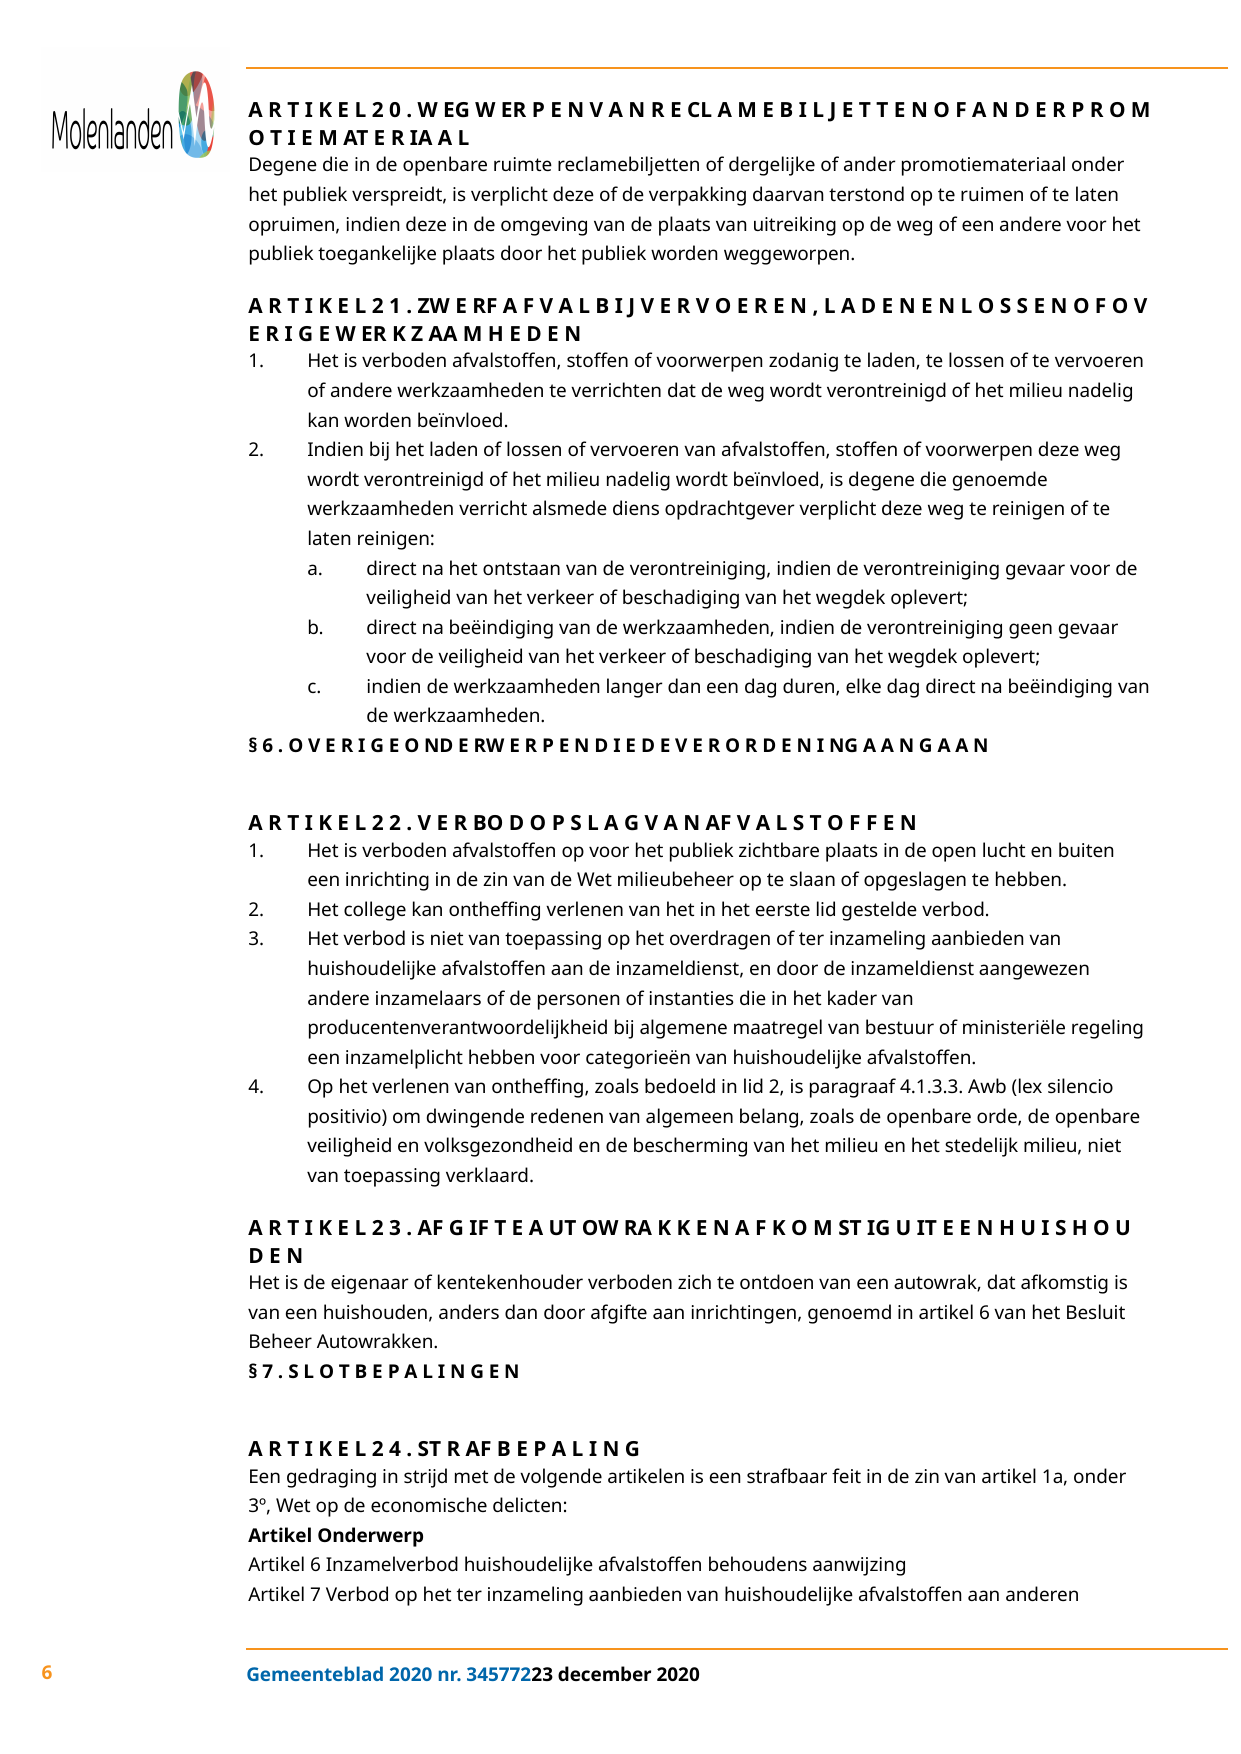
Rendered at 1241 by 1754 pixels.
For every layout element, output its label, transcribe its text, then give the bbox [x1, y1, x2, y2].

list Indien bij het laden of lossen of vervoeren van afvalstoffen, stoffen of voorwerpen deze weg wordt verontreinigd of het milieu nadelig wordt beïnvloed, is degene die genoemde werkzaamheden verricht alsmede diens opdrachtgever verplicht deze weg te reinigen of te laten reinigen: [248, 436, 1152, 551]
list Op het verlenen van ontheffing, zoals bedoeld in lid 2, is paragraaf 4.1.3.3. Awb (lex silencio positivio) om dwingende redenen van algemeen belang, zoals de openbare orde, de openbare veiligheid en volksgezondheid en de bescherming van het milieu en het stedelijk milieu, niet van toepassing verklaard. [248, 1073, 1152, 1188]
list indien de werkzaamheden langer dan een dag duren, elke dag direct na beëindiging van de werkzaamheden. [307, 673, 1152, 728]
text A R T I K E L 2 3 . AF G IF T E A UT OW RA K K E N A F K O M ST IG U IT E E N H U I S H O U D E N [248, 1213, 1152, 1269]
list direct na beëindiging van de werkzaamheden, indien de verontreiniging geen gevaar voor de veiligheid van het verkeer of beschadiging van het wegdek oplevert; [307, 614, 1152, 669]
list Het college kan ontheffing verlenen van het in het eerste lid gestelde verbod. [248, 896, 1152, 922]
text Artikel 7 Verbod op het ter inzameling aanbieden van huishoudelijke afvalstoffen aan anderen [248, 1581, 1152, 1607]
text A R T I K E L 2 2 . V E R BO D O P S L A G V A N AF V A L S T O F F E N [248, 808, 1152, 837]
text A R T I K E L 2 0 . W EG W ER P E N V A N R E CL A M E B I L J E T T E N O F A N D E R P R O M O T I E M AT E R IA A L [248, 95, 1152, 152]
list Het verbod is niet van toepassing op het overdragen of ter inzameling aanbieden van huishoudelijke afvalstoffen aan de inzameldienst, en door de inzameldienst aangewezen andere inzamelaars of de personen of instanties die in het kader van producentenverantwoordelijkheid bij algemene maatregel van bestuur of ministeriële regeling een inzamelplicht hebben voor categorieën van huishoudelijke afvalstoffen. [248, 926, 1152, 1070]
picture [41, 47, 231, 172]
text A R T I K E L 2 1 . ZW E RF A F V A L B I J V E R V O E R E N , L A D E N E N L O S S E N O F O V E R I G E W ER K Z AA M H E D E N [248, 291, 1152, 348]
text § 7 . S L O T B E P A L I N G E N [248, 1358, 1152, 1384]
list Het is verboden afvalstoffen, stoffen of voorwerpen zodanig te laden, te lossen of te vervoeren of andere werkzaamheden te verrichten dat de weg wordt verontreinigd of het milieu nadelig kan worden beïnvloed. [248, 348, 1152, 433]
text Het is de eigenaar of kentekenhouder verboden zich te ontdoen van een autowrak, dat afkomstig is van een huishouden, anders dan door afgifte aan inrichtingen, genoemd in artikel 6 van het Besluit Beheer Autowrakken. [248, 1269, 1152, 1354]
text Degene die in de openbare ruimte reclamebiljetten of dergelijke of ander promotiemateriaal onder het publiek verspreidt, is verplicht deze of de verpakking daarvan terstond op te ruimen of te laten opruimen, indien deze in de omgeving van de plaats van uitreiking op de weg of een andere voor het publiek toegankelijke plaats door het publiek worden weggeworpen. [248, 152, 1152, 266]
list direct na het ontstaan van de verontreiniging, indien de verontreiniging gevaar voor de veiligheid van het verkeer of beschadiging van het wegdek oplevert; [307, 555, 1152, 610]
text Artikel Onderwerp [248, 1522, 1152, 1548]
text Een gedraging in strijd met de volgende artikelen is een strafbaar feit in de zin van artikel 1a, onder 3º, Wet op de economische delicten: [248, 1463, 1152, 1518]
text § 6 . O V E R I G E O ND E RW E R P E N D I E D E V E R O R D E N I NG A A N G A A N [248, 732, 1152, 758]
text A R T I K E L 2 4 . ST R AF B E P A L I N G [248, 1434, 1152, 1463]
list Het is verboden afvalstoffen op voor het publiek zichtbare plaats in de open lucht en buiten een inrichting in de zin van de Wet milieubeheer op te slaan of opgeslagen te hebben. [248, 837, 1152, 892]
text Artikel 6 Inzamelverbod huishoudelijke afvalstoffen behoudens aanwijzing [248, 1552, 1152, 1577]
